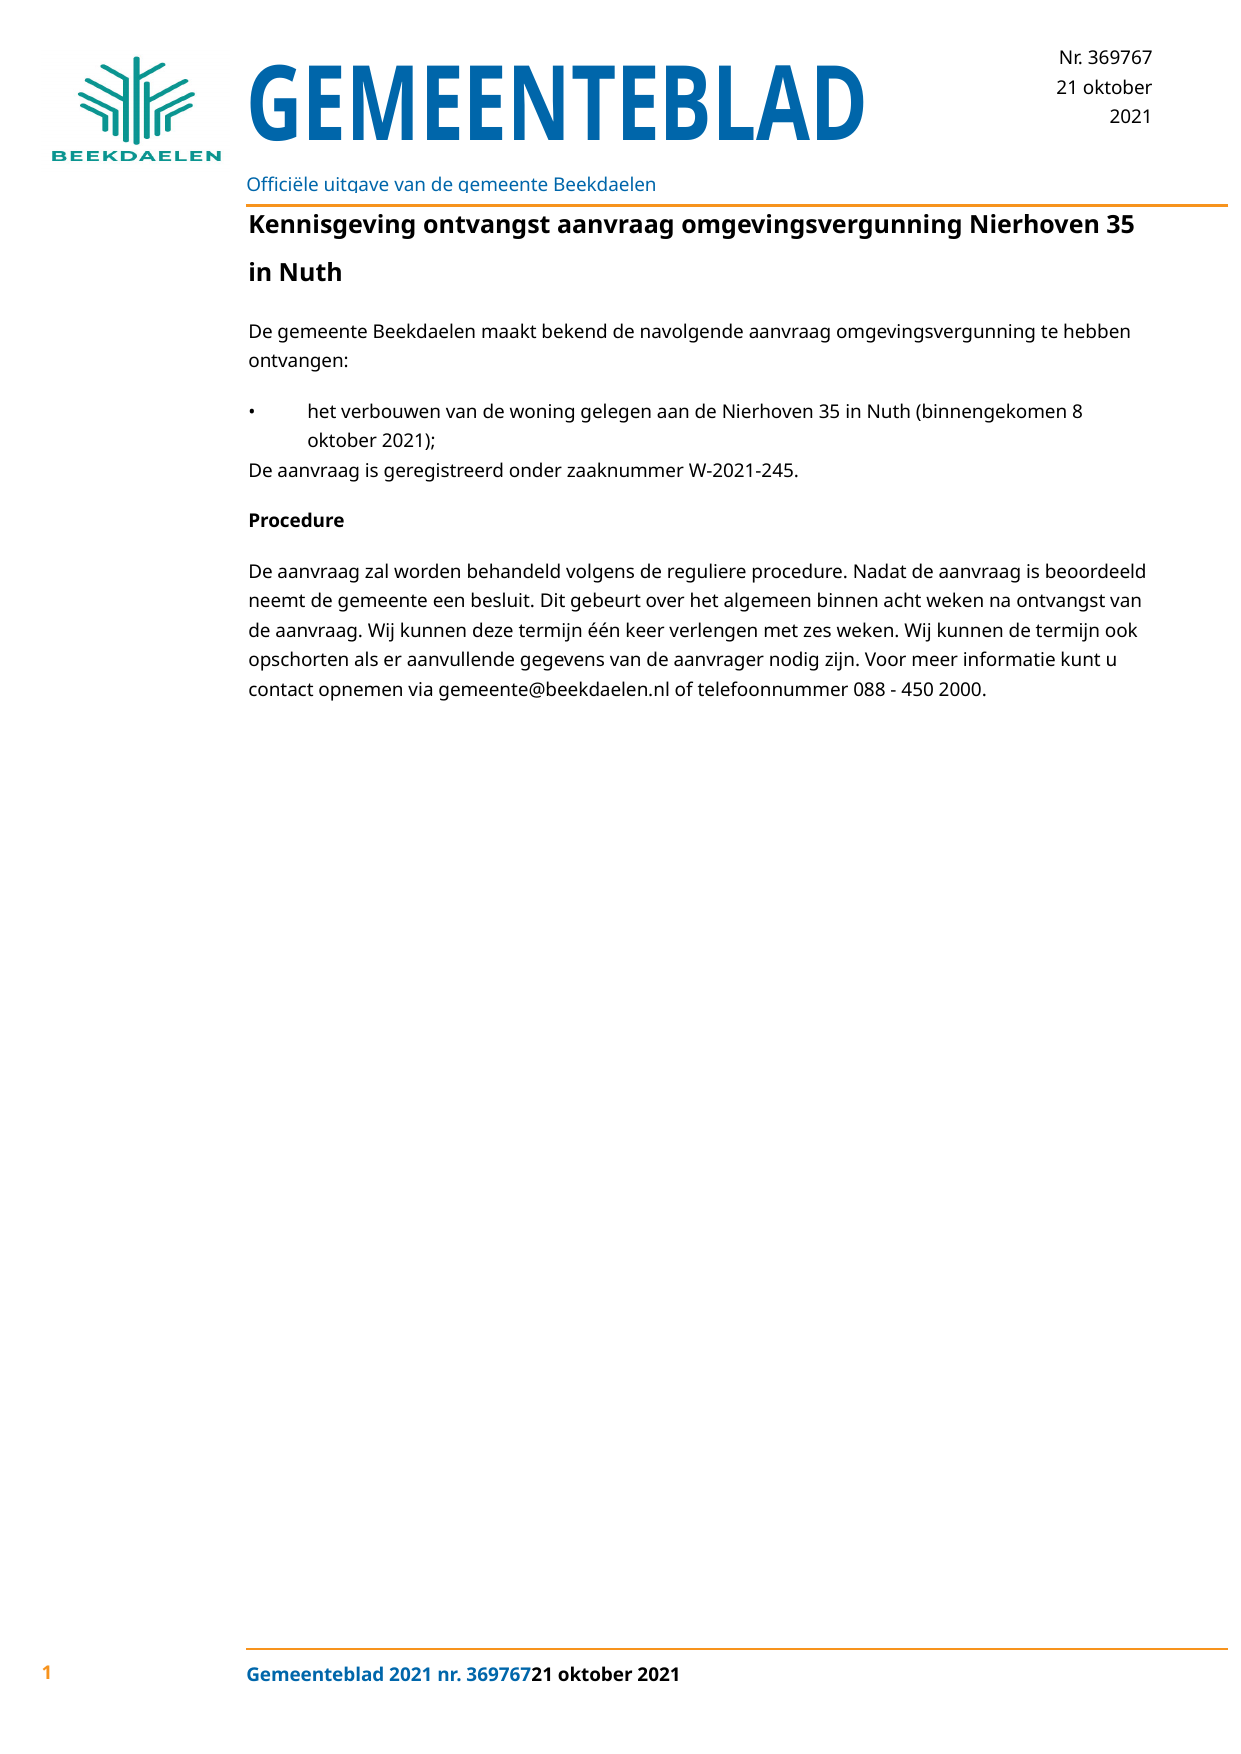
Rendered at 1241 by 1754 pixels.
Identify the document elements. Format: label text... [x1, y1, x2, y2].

text De aanvraag zal worden behandeld volgens de reguliere procedure. Nadat de aanvraag is beoordeeld neemt de gemeente een besluit. Dit gebeurt over het algemeen binnen acht weken na ontvangst van de aanvraag. Wij kunnen deze termijn één keer verlengen met zes weken. Wij kunnen de termijn ook opschorten als er aanvullende gegevens van de aanvrager nodig zijn. Voor meer informatie kunt u contact opnemen via gemeente@beekdaelen.nl of telefoonnummer 088 - 450 2000. [248, 558, 1152, 702]
text De aanvraag is geregistreerd onder zaaknummer W-2021-245. [248, 457, 1152, 483]
text Procedure [248, 507, 1152, 533]
picture [41, 47, 231, 172]
text De gemeente Beekdaelen maakt bekend de navolgende aanvraag omgevingsvergunning te hebben ontvangen: [248, 318, 1152, 373]
text Kennisgeving ontvangst aanvraag omgevingsvergunning Nierhoven 35 in Nuth [248, 207, 1152, 288]
list het verbouwen van de woning gelegen aan de Nierhoven 35 in Nuth (binnengekomen 8 oktober 2021); [248, 398, 1152, 453]
